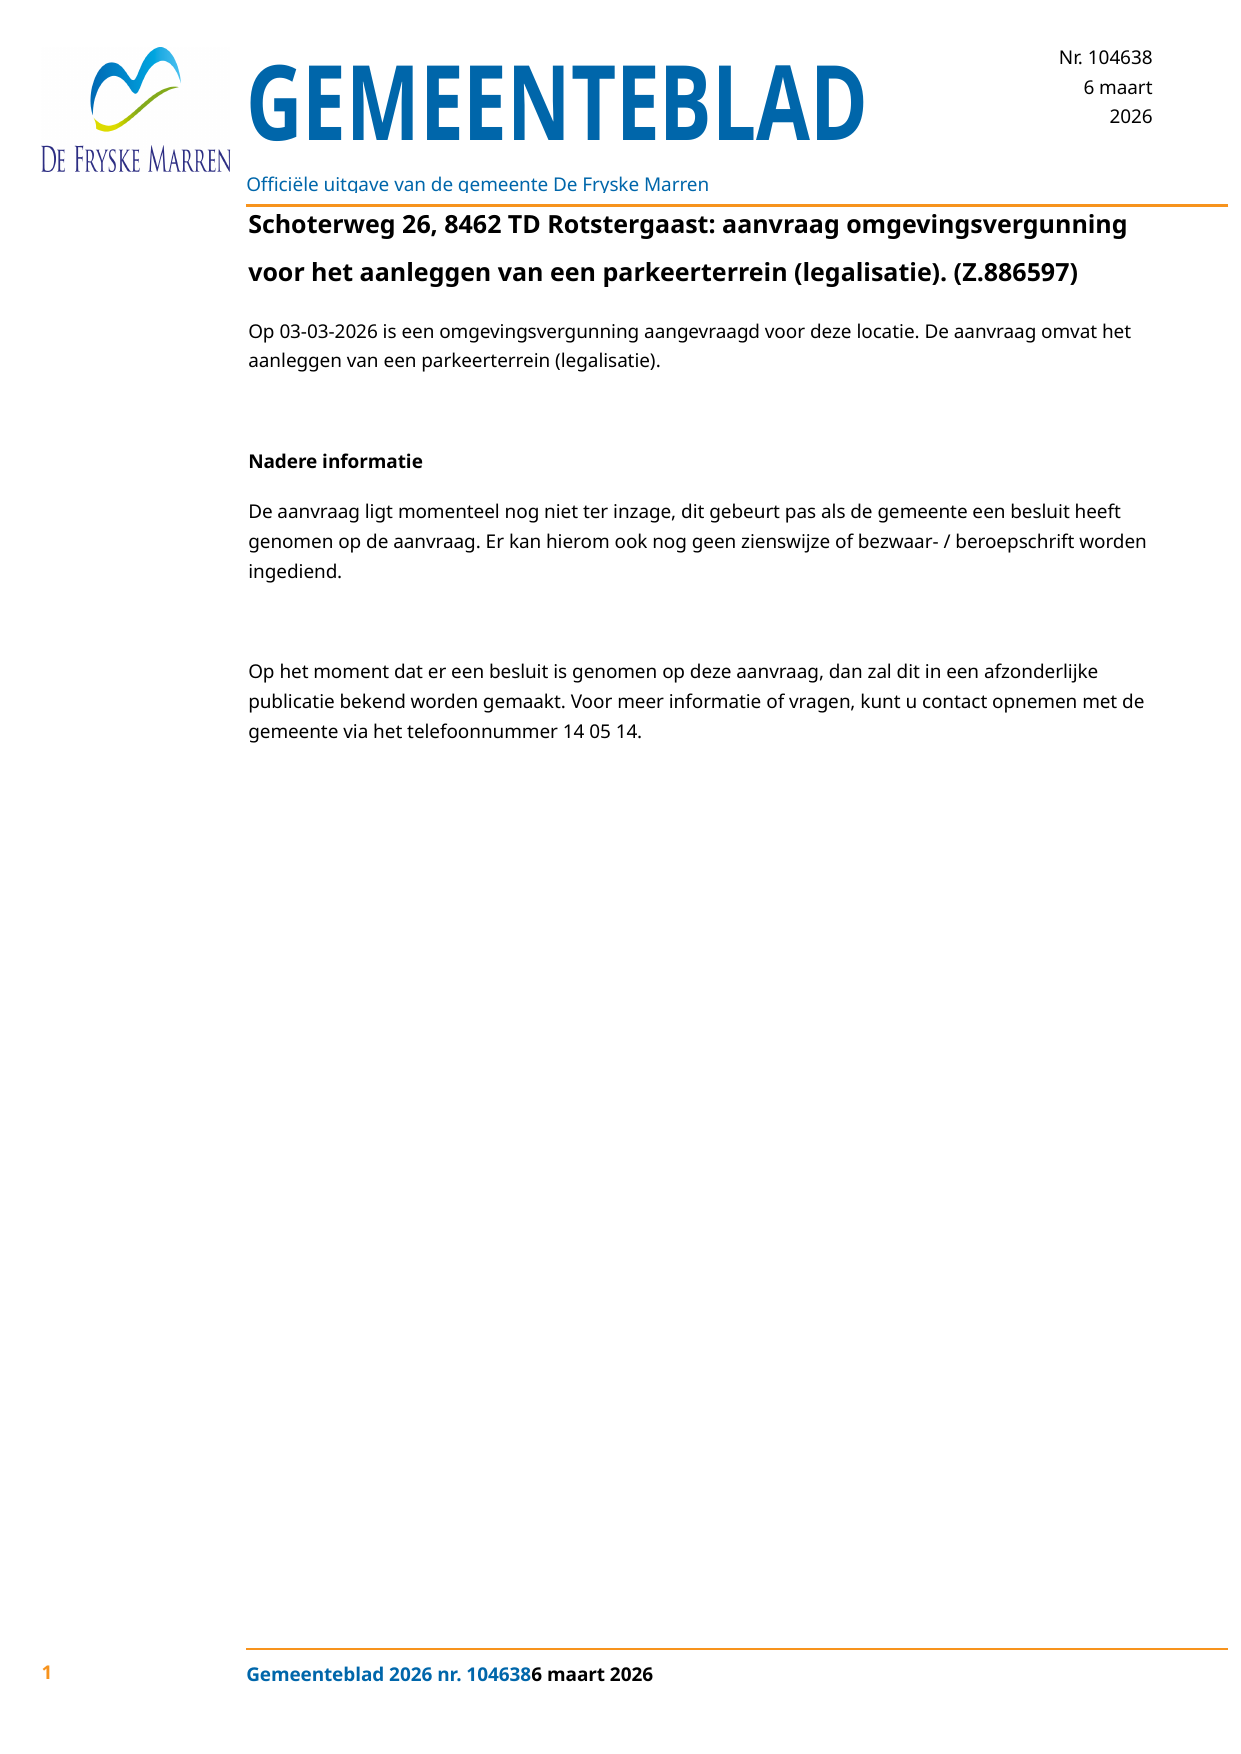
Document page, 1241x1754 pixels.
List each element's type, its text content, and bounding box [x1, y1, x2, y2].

text Op 03-03-2026 is een omgevingsvergunning aangevraagd voor deze locatie. De aanvraag omvat het aanleggen van een parkeerterrein (legalisatie). [248, 318, 1152, 373]
picture [41, 47, 231, 172]
text Nadere informatie [248, 448, 1152, 474]
text De aanvraag ligt momenteel nog niet ter inzage, dit gebeurt pas als de gemeente een besluit heeft genomen op de aanvraag. Er kan hierom ook nog geen zienswijze of bezwaar- / beroepschrift worden ingediend. [248, 499, 1152, 584]
text Schoterweg 26, 8462 TD Rotstergaast: aanvraag omgevingsvergunning voor het aanleggen van een parkeerterrein (legalisatie). (Z.886597) [248, 207, 1152, 288]
text Op het moment dat er een besluit is genomen op deze aanvraag, dan zal dit in een afzonderlijke publicatie bekend worden gemaakt. Voor meer informatie of vragen, kunt u contact opnemen met de gemeente via het telefoonnummer 14 05 14. [248, 659, 1152, 744]
